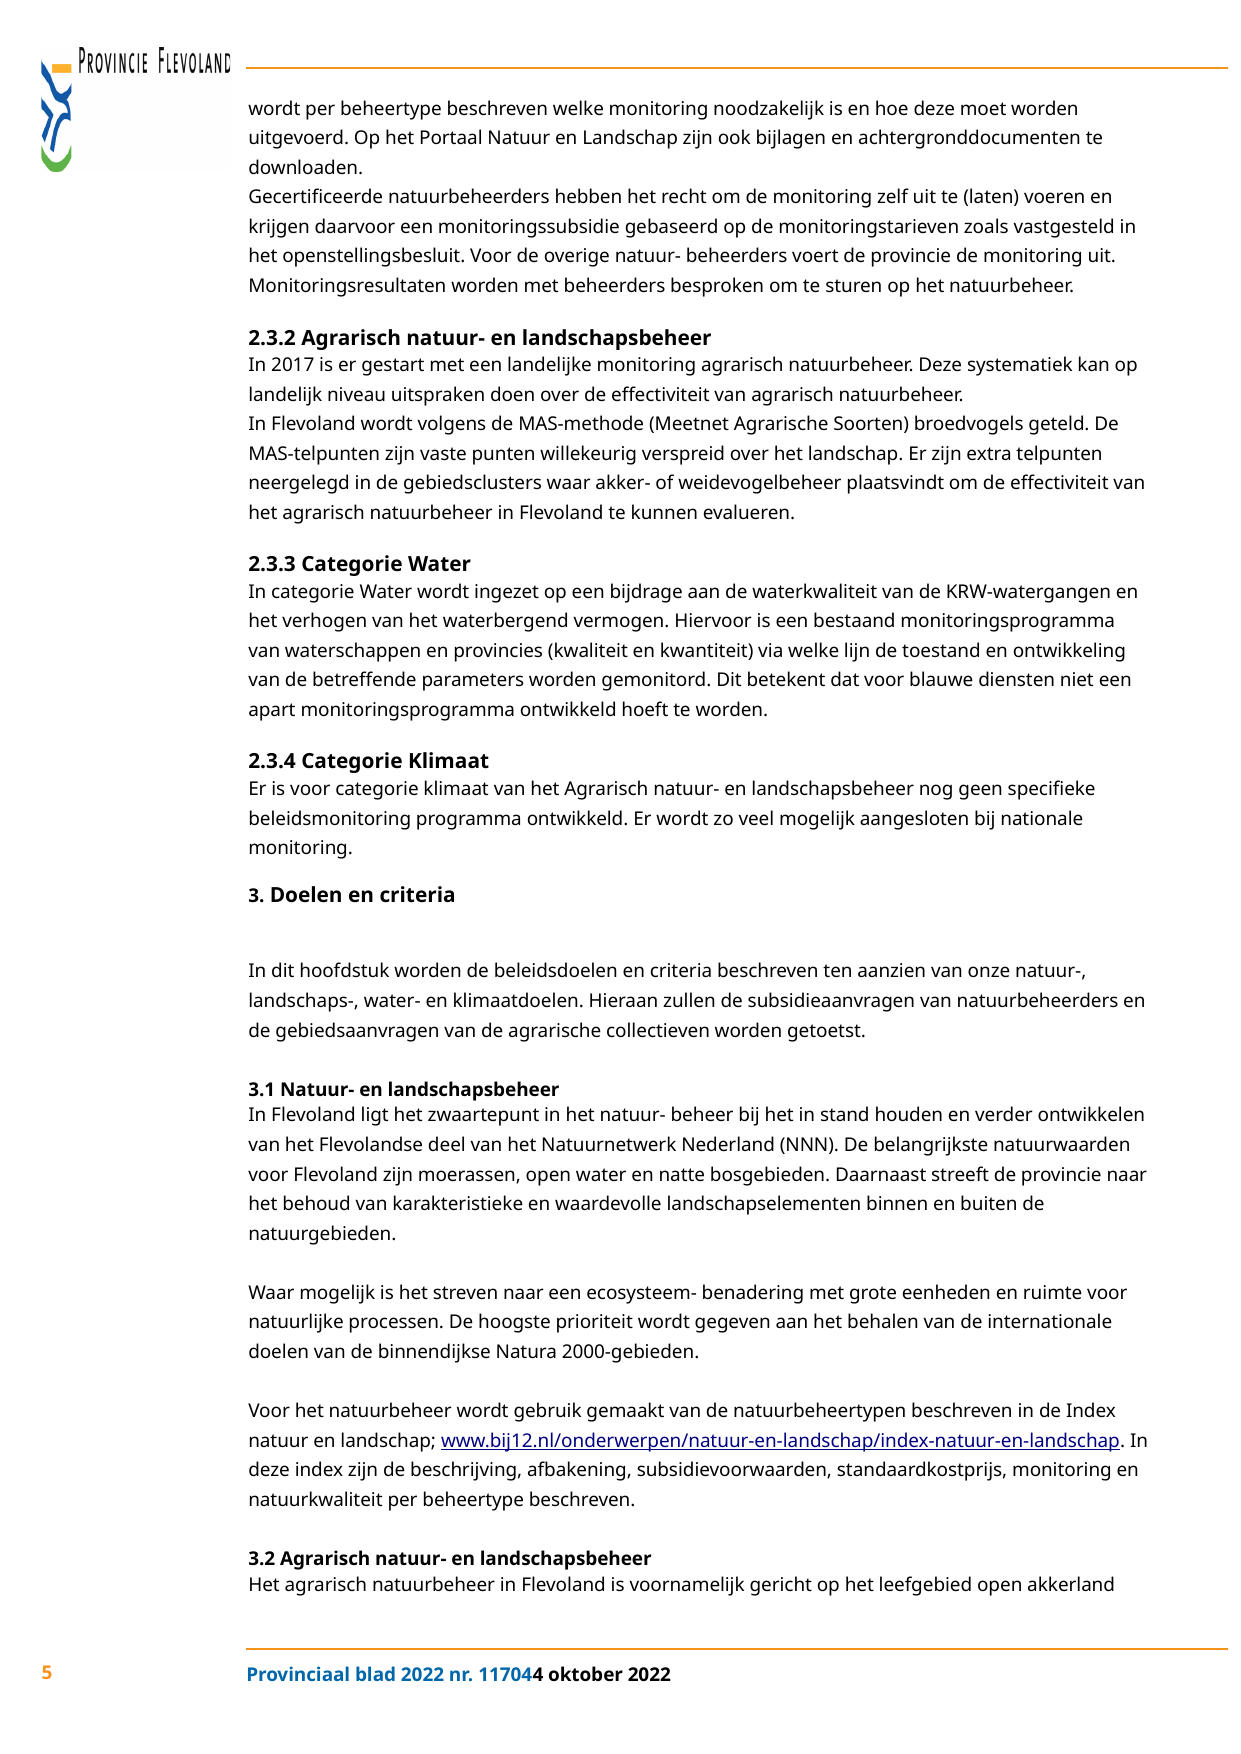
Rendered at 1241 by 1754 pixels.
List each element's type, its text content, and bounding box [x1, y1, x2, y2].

text 2.3.2 Agrarisch natuur- en landschapsbeheer [248, 323, 1152, 351]
text Er is voor categorie klimaat van het Agrarisch natuur- en landschapsbeheer nog geen specifieke beleidsmonitoring programma ontwikkeld. Er wordt zo veel mogelijk aangesloten bij nationale monitoring. [248, 775, 1152, 860]
picture [41, 47, 231, 172]
text In dit hoofdstuk worden de beleidsdoelen en criteria beschreven ten aanzien van onze natuur-, landschaps-, water- en klimaatdoelen. Hieraan zullen de subsidieaanvragen van natuurbeheerders en de gebiedsaanvragen van de agrarische collectieven worden getoetst. [248, 958, 1152, 1042]
text wordt per beheertype beschreven welke monitoring noodzakelijk is en hoe deze moet worden uitgevoerd. Op het Portaal Natuur en Landschap zijn ook bijlagen en achtergronddocumenten te downloaden. [248, 95, 1152, 180]
text 3. Doelen en criteria [248, 880, 1152, 908]
text Het agrarisch natuurbeheer in Flevoland is voornamelijk gericht op het leefgebied open akkerland [248, 1571, 1152, 1597]
text 2.3.4 Categorie Klimaat [248, 747, 1152, 775]
text Waar mogelijk is het streven naar een ecosysteem- benadering met grote eenheden en ruimte voor natuurlijke processen. De hoogste prioriteit wordt gegeven aan het behalen van de internationale doelen van de binnendijkse Natura 2000-gebieden. [248, 1279, 1152, 1364]
text Voor het natuurbeheer wordt gebruik gemaakt van de natuurbeheertypen beschreven in de Index natuur en landschap; www.bij12.nl/onderwerpen/natuur-en-landschap/index-natuur-en-landschap. In deze index zijn de beschrijving, afbakening, subsidievoorwaarden, standaardkostprijs, monitoring en natuurkwaliteit per beheertype beschreven. [248, 1397, 1152, 1512]
text 3.1 Natuur- en landschapsbeheer [248, 1076, 1152, 1102]
text In categorie Water wordt ingezet op een bijdrage aan de waterkwaliteit van de KRW-watergangen en het verhogen van het waterbergend vermogen. Hiervoor is een bestaand monitoringsprogramma van waterschappen en provincies (kwaliteit en kwantiteit) via welke lijn de toestand en ontwikkeling van de betreffende parameters worden gemonitord. Dit betekent dat voor blauwe diensten niet een apart monitoringsprogramma ontwikkeld hoeft te worden. [248, 578, 1152, 722]
text In 2017 is er gestart met een landelijke monitoring agrarisch natuurbeheer. Deze systematiek kan op landelijk niveau uitspraken doen over de effectiviteit van agrarisch natuurbeheer. [248, 351, 1152, 406]
text Gecertificeerde natuurbeheerders hebben het recht om de monitoring zelf uit te (laten) voeren en krijgen daarvoor een monitoringssubsidie gebaseerd op de monitoringstarieven zoals vastgesteld in het openstellingsbesluit. Voor de overige natuur- beheerders voert de provincie de monitoring uit. Monitoringsresultaten worden met beheerders besproken om te sturen op het natuurbeheer. [248, 183, 1152, 298]
text 3.2 Agrarisch natuur- en landschapsbeheer [248, 1545, 1152, 1571]
text 2.3.3 Categorie Water [248, 549, 1152, 578]
text In Flevoland wordt volgens de MAS-methode (Meetnet Agrarische Soorten) broedvogels geteld. De MAS-telpunten zijn vaste punten willekeurig verspreid over het landschap. Er zijn extra telpunten neergelegd in de gebiedsclusters waar akker- of weidevogelbeheer plaatsvindt om de effectiviteit van het agrarisch natuurbeheer in Flevoland te kunnen evalueren. [248, 410, 1152, 525]
text In Flevoland ligt het zwaartepunt in het natuur- beheer bij het in stand houden en verder ontwikkelen van het Flevolandse deel van het Natuurnetwerk Nederland (NNN). De belangrijkste natuurwaarden voor Flevoland zijn moerassen, open water en natte bosgebieden. Daarnaast streeft de provincie naar het behoud van karakteristieke en waardevolle landschapselementen binnen en buiten de natuurgebieden. [248, 1102, 1152, 1246]
